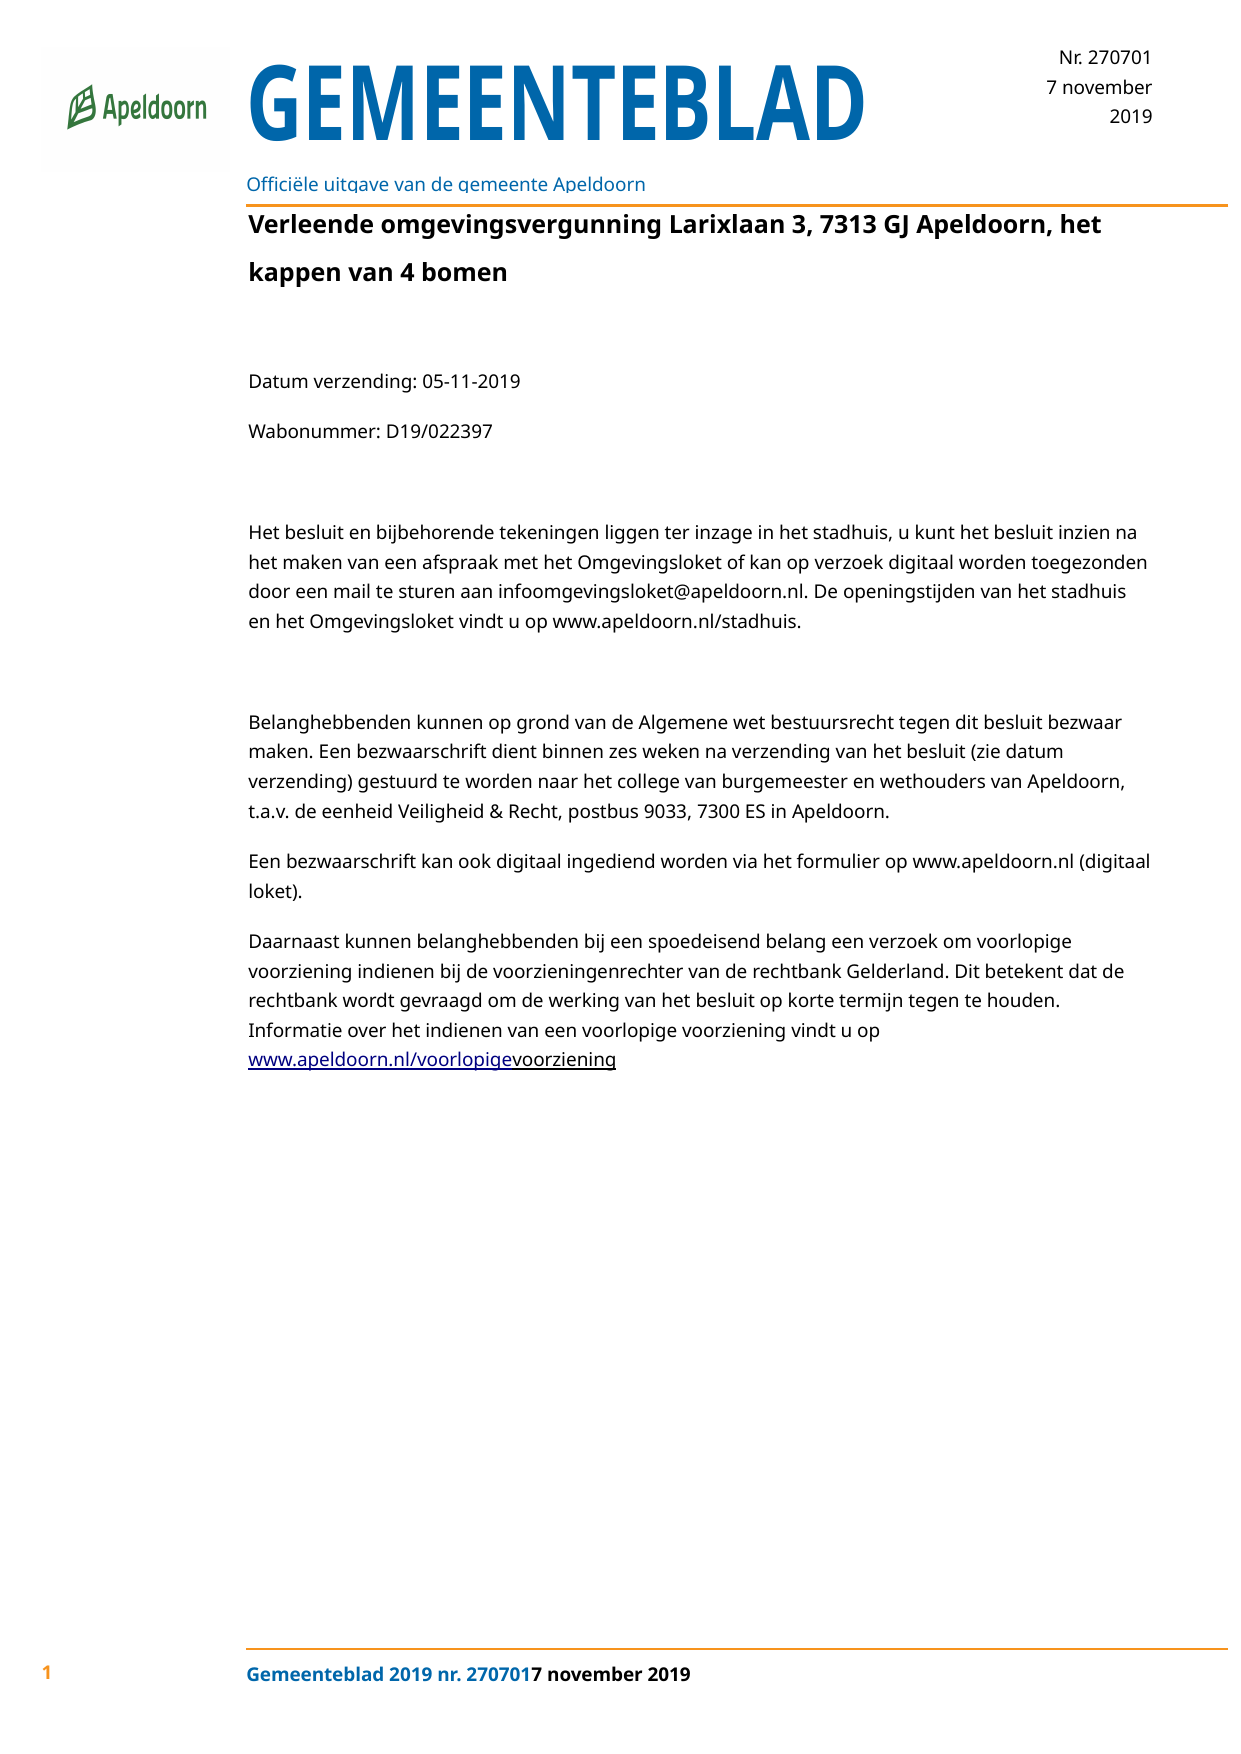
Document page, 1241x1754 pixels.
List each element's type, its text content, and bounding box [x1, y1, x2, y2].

text Een bezwaarschrift kan ook digitaal ingediend worden via het formulier op www.apeldoorn.nl (digitaal loket). [248, 848, 1152, 904]
text Het besluit en bijbehorende tekeningen liggen ter inzage in het stadhuis, u kunt het besluit inzien na het maken van een afspraak met het Omgevingsloket of kan op verzoek digitaal worden toegezonden door een mail te sturen aan infoomgevingsloket@apeldoorn.nl. De openingstijden van het stadhuis en het Omgevingsloket vindt u op www.apeldoorn.nl/stadhuis. [248, 519, 1152, 634]
text Verleende omgevingsvergunning Larixlaan 3, 7313 GJ Apeldoorn, het kappen van 4 bomen [248, 207, 1152, 288]
picture [41, 47, 231, 172]
text Daarnaast kunnen belanghebbenden bij een spoedeisend belang een verzoek om voorlopige voorziening indienen bij de voorzieningenrechter van de rechtbank Gelderland. Dit betekent dat de rechtbank wordt gevraagd om de werking van het besluit op korte termijn tegen te houden. Informatie over het indienen van een voorlopige voorziening vindt u op www.apeldoorn.nl/voorlopigevoorziening [248, 928, 1152, 1072]
text Wabonummer: D19/022397 [248, 419, 1152, 444]
text Datum verzending: 05-11-2019 [248, 368, 1152, 394]
text Belanghebbenden kunnen op grond van de Algemene wet bestuursrecht tegen dit besluit bezwaar maken. Een bezwaarschrift dient binnen zes weken na verzending van het besluit (zie datum verzending) gestuurd te worden naar het college van burgemeester en wethouders van Apeldoorn, t.a.v. de eenheid Veiligheid & Recht, postbus 9033, 7300 ES in Apeldoorn. [248, 709, 1152, 824]
